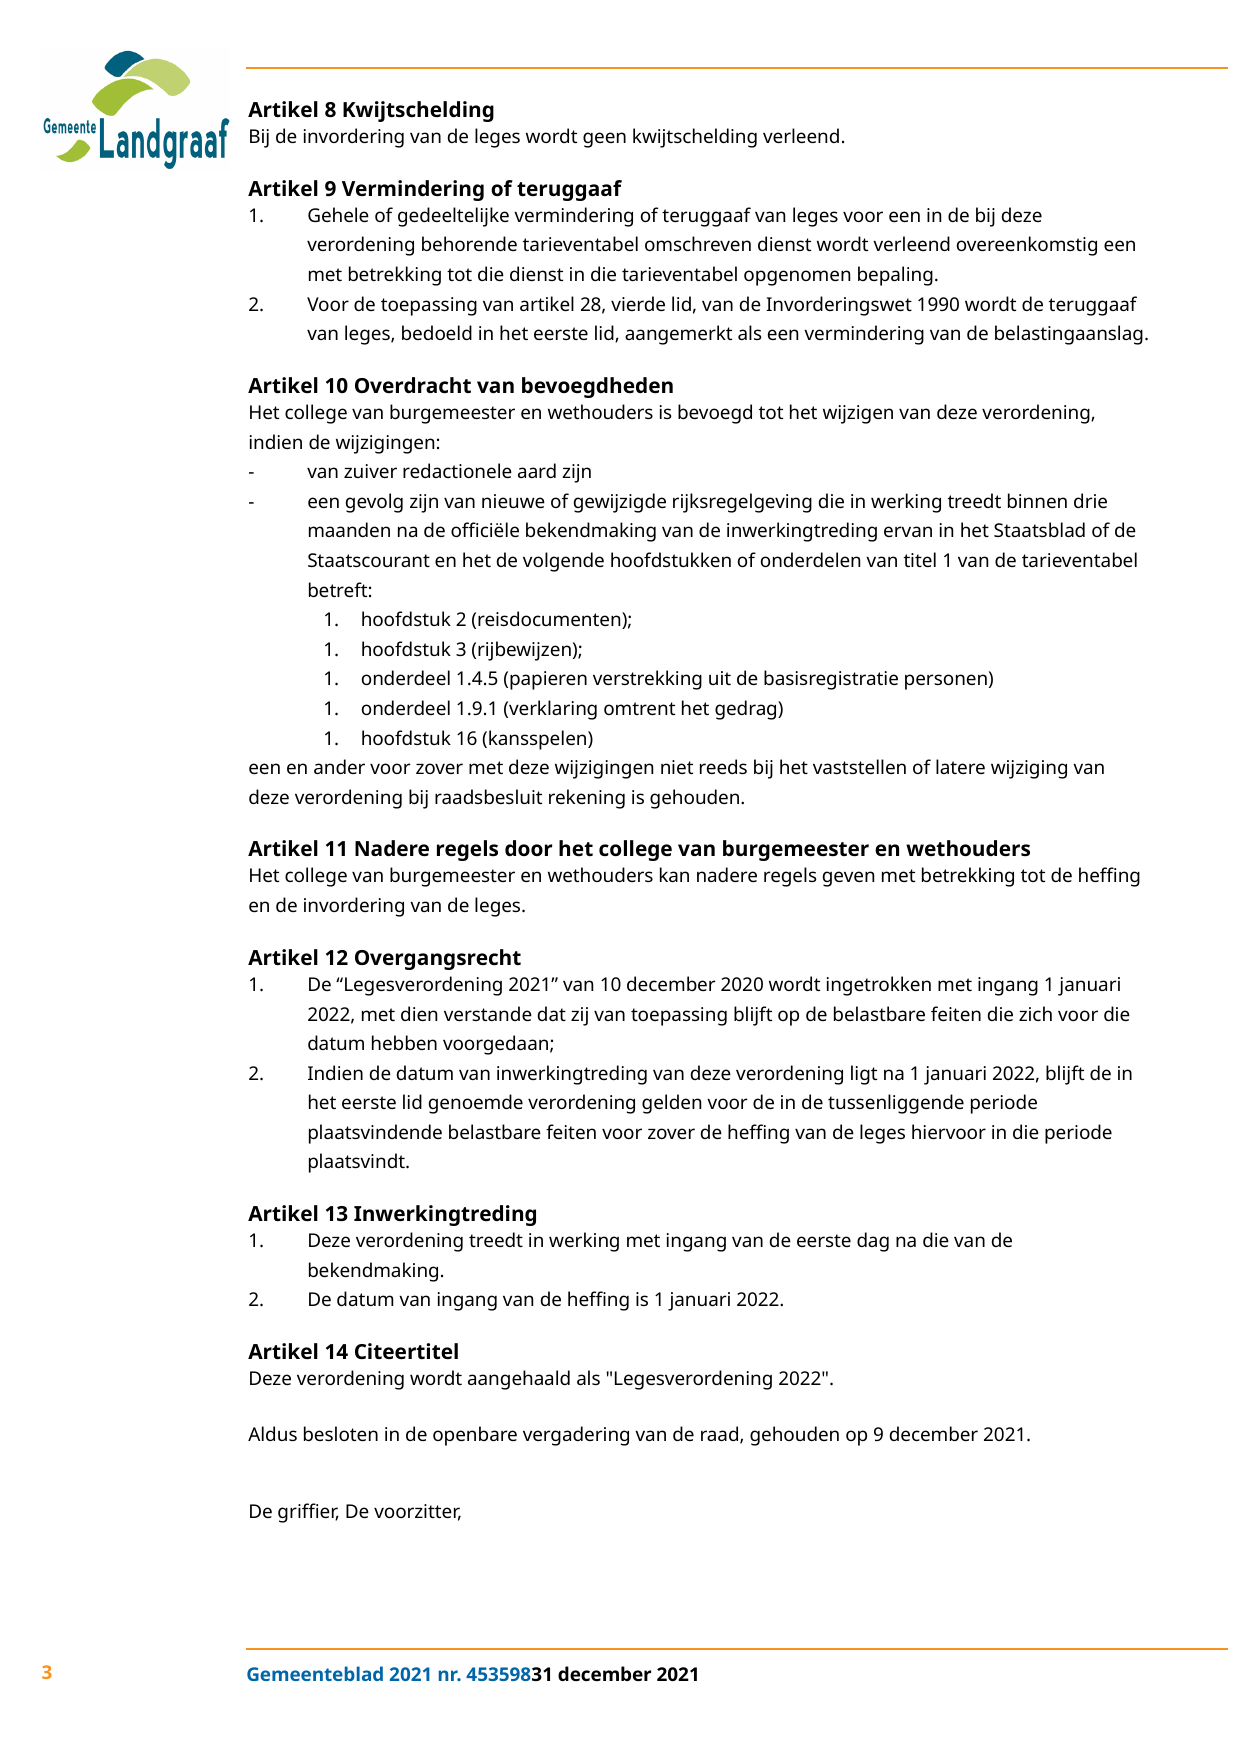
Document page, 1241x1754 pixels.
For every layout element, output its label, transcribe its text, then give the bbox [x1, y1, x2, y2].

text Het college van burgemeester en wethouders kan nadere regels geven met betrekking tot de heffing en de invordering van de leges. [248, 863, 1152, 918]
list hoofdstuk 3 (rijbewijzen); [323, 636, 1152, 662]
list Indien de datum van inwerkingtreding van deze verordening ligt na 1 januari 2022, blijft de in het eerste lid genoemde verordening gelden voor de in de tussenliggende periode plaatsvindende belastbare feiten voor zover de heffing van de leges hiervoor in die periode plaatsvindt. [248, 1060, 1152, 1174]
list De datum van ingang van de heffing is 1 januari 2022. [248, 1287, 1152, 1312]
list Gehele of gedeeltelijke vermindering of teruggaaf van leges voor een in de bij deze verordening behorende tarieventabel omschreven dienst wordt verleend overeenkomstig een met betrekking tot die dienst in die tarieventabel opgenomen bepaling. [248, 202, 1152, 287]
text Artikel 9 Vermindering of teruggaaf [248, 174, 1152, 202]
list De “Legesverordening 2021” van 10 december 2020 wordt ingetrokken met ingang 1 januari 2022, met dien verstande dat zij van toepassing blijft op de belastbare feiten die zich voor die datum hebben voorgedaan; [248, 971, 1152, 1056]
text De griffier, De voorzitter, [248, 1498, 1152, 1524]
text Artikel 8 Kwijtschelding [248, 95, 1152, 123]
list hoofdstuk 2 (reisdocumenten); [323, 606, 1152, 632]
text Artikel 12 Overgangsrecht [248, 943, 1152, 971]
list onderdeel 1.4.5 (papieren verstrekking uit de basisregistratie personen) [323, 666, 1152, 691]
text Artikel 14 Citeertitel [248, 1337, 1152, 1366]
list van zuiver redactionele aard zijn [248, 458, 1152, 484]
list onderdeel 1.9.1 (verklaring omtrent het gedrag) [323, 695, 1152, 721]
list hoofdstuk 16 (kansspelen) [323, 725, 1152, 750]
list Voor de toepassing van artikel 28, vierde lid, van de Invorderingswet 1990 wordt de teruggaaf van leges, bedoeld in het eerste lid, aangemerkt als een vermindering van de belastingaanslag. [248, 291, 1152, 346]
list een gevolg zijn van nieuwe of gewijzigde rijksregelgeving die in werking treedt binnen drie maanden na de officiële bekendmaking van de inwerkingtreding ervan in het Staatsblad of de Staatscourant en het de volgende hoofdstukken of onderdelen van titel 1 van de tarieventabel betreft: [248, 488, 1152, 602]
text Aldus besloten in de openbare vergadering van de raad, gehouden op 9 december 2021. [248, 1421, 1152, 1447]
text een en ander voor zover met deze wijzigingen niet reeds bij het vaststellen of latere wijziging van deze verordening bij raadsbesluit rekening is gehouden. [248, 754, 1152, 809]
text Bij de invordering van de leges wordt geen kwijtschelding verleend. [248, 123, 1152, 149]
text Het college van burgemeester en wethouders is bevoegd tot het wijzigen van deze verordening, indien de wijzigingen: [248, 399, 1152, 454]
picture [41, 47, 231, 172]
text Artikel 13 Inwerkingtreding [248, 1199, 1152, 1227]
text Artikel 11 Nadere regels door het college van burgemeester en wethouders [248, 834, 1152, 863]
text Artikel 10 Overdracht van bevoegdheden [248, 371, 1152, 399]
text Deze verordening wordt aangehaald als "Legesverordening 2022". [248, 1366, 1152, 1391]
list Deze verordening treedt in werking met ingang van de eerste dag na die van de bekendmaking. [248, 1227, 1152, 1283]
